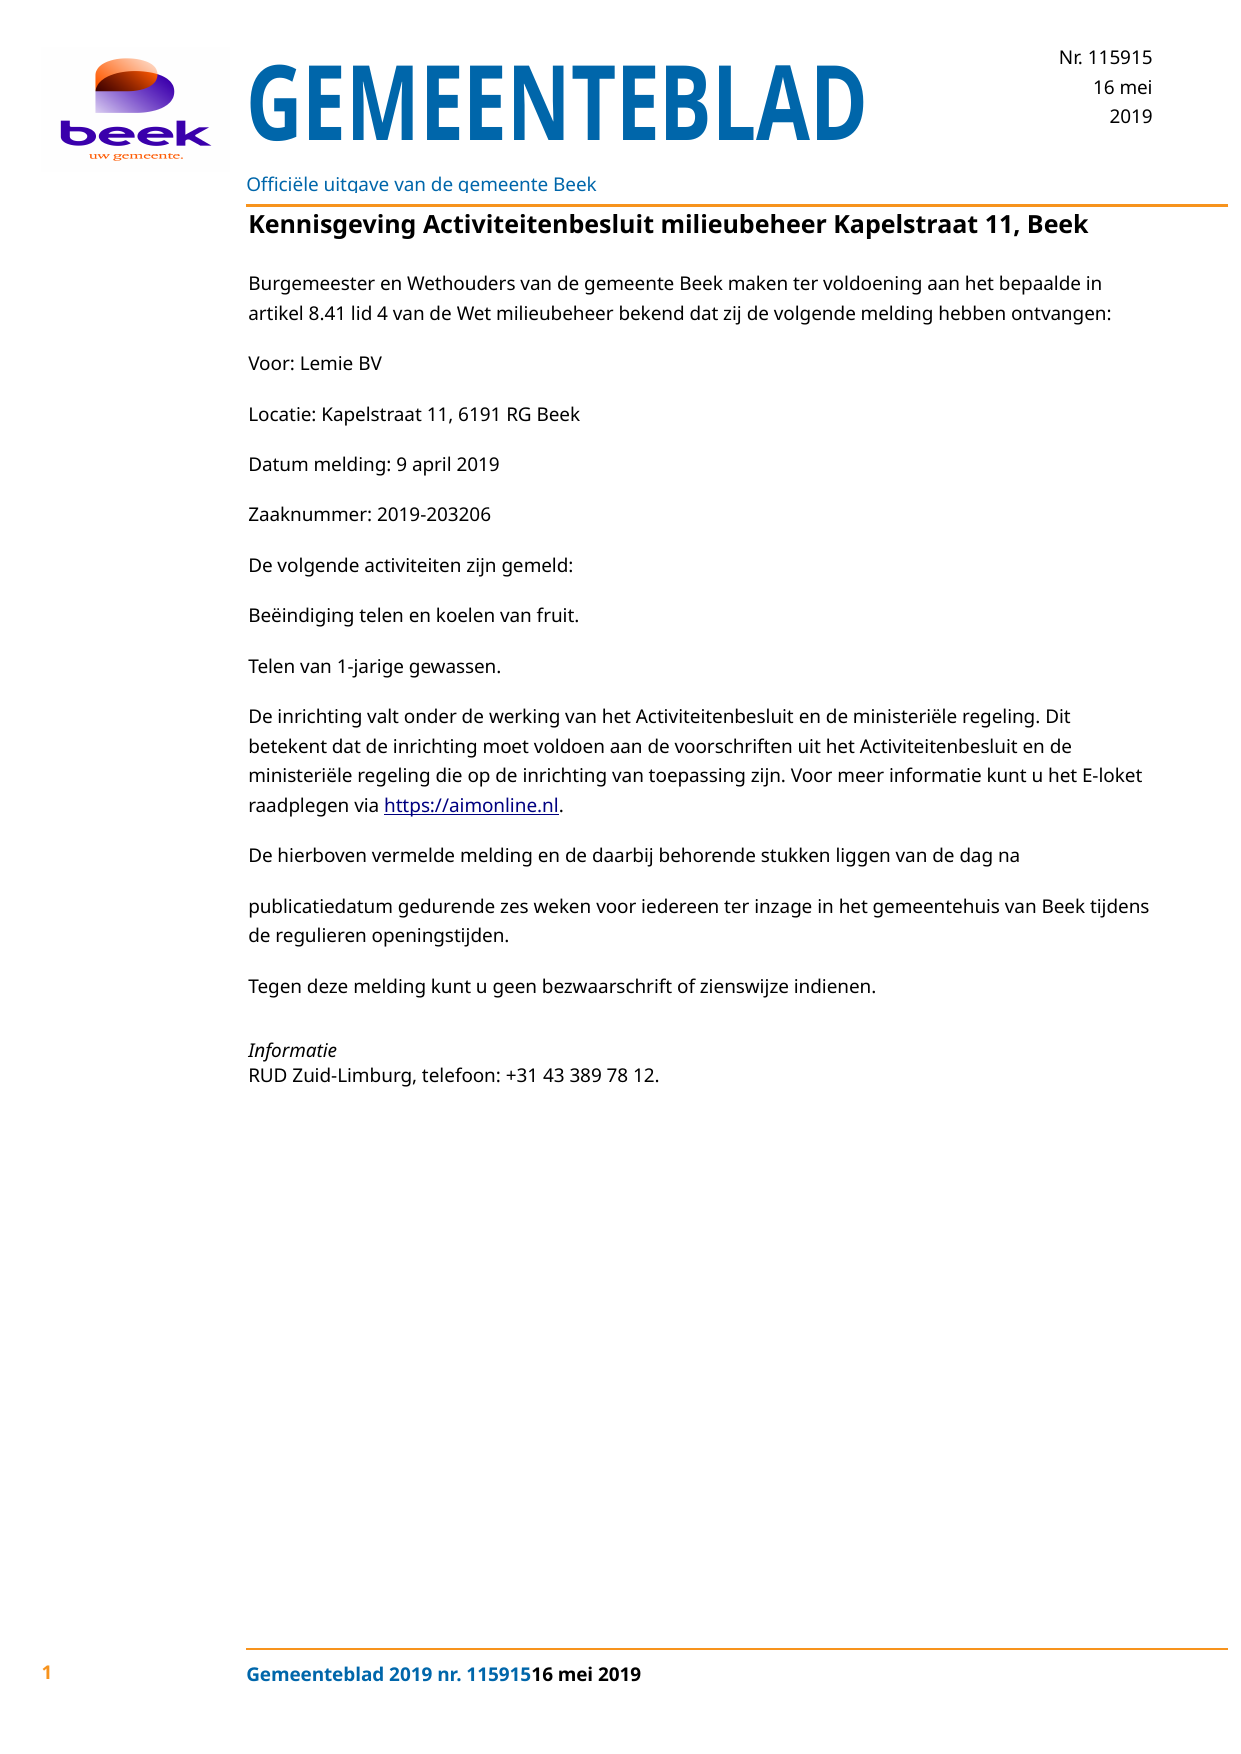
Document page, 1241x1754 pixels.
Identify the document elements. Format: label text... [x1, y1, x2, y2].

text RUD Zuid-Limburg, telefoon: +31 43 389 78 12. [248, 1062, 1152, 1088]
text Tegen deze melding kunt u geen bezwaarschrift of zienswijze indienen. [248, 973, 1152, 998]
text De volgende activiteiten zijn gemeld: [248, 552, 1152, 578]
text De hierboven vermelde melding en de daarbij behorende stukken liggen van de dag na [248, 842, 1152, 868]
text Telen van 1-jarige gewassen. [248, 653, 1152, 678]
text publicatiedatum gedurende zes weken voor iedereen ter inzage in het gemeentehuis van Beek tijdens de regulieren openingstijden. [248, 893, 1152, 948]
picture [41, 47, 231, 172]
text Locatie: Kapelstraat 11, 6191 RG Beek [248, 401, 1152, 426]
text De inrichting valt onder de werking van het Activiteitenbesluit en de ministeriële regeling. Dit betekent dat de inrichting moet voldoen aan de voorschriften uit het Activiteitenbesluit en de ministeriële regeling die op de inrichting van toepassing zijn. Voor meer informatie kunt u het E-loket raadplegen via https://aimonline.nl. [248, 703, 1152, 818]
text Informatie [248, 1037, 1152, 1062]
text Burgemeester en Wethouders van de gemeente Beek maken ter voldoening aan het bepaalde in artikel 8.41 lid 4 van de Wet milieubeheer bekend dat zij de volgende melding hebben ontvangen: [248, 270, 1152, 326]
text Kennisgeving Activiteitenbesluit milieubeheer Kapelstraat 11, Beek [248, 207, 1152, 241]
text Datum melding: 9 april 2019 [248, 451, 1152, 477]
text Zaaknummer: 2019-203206 [248, 502, 1152, 527]
text Beëindiging telen en koelen van fruit. [248, 602, 1152, 628]
text Voor: Lemie BV [248, 350, 1152, 376]
